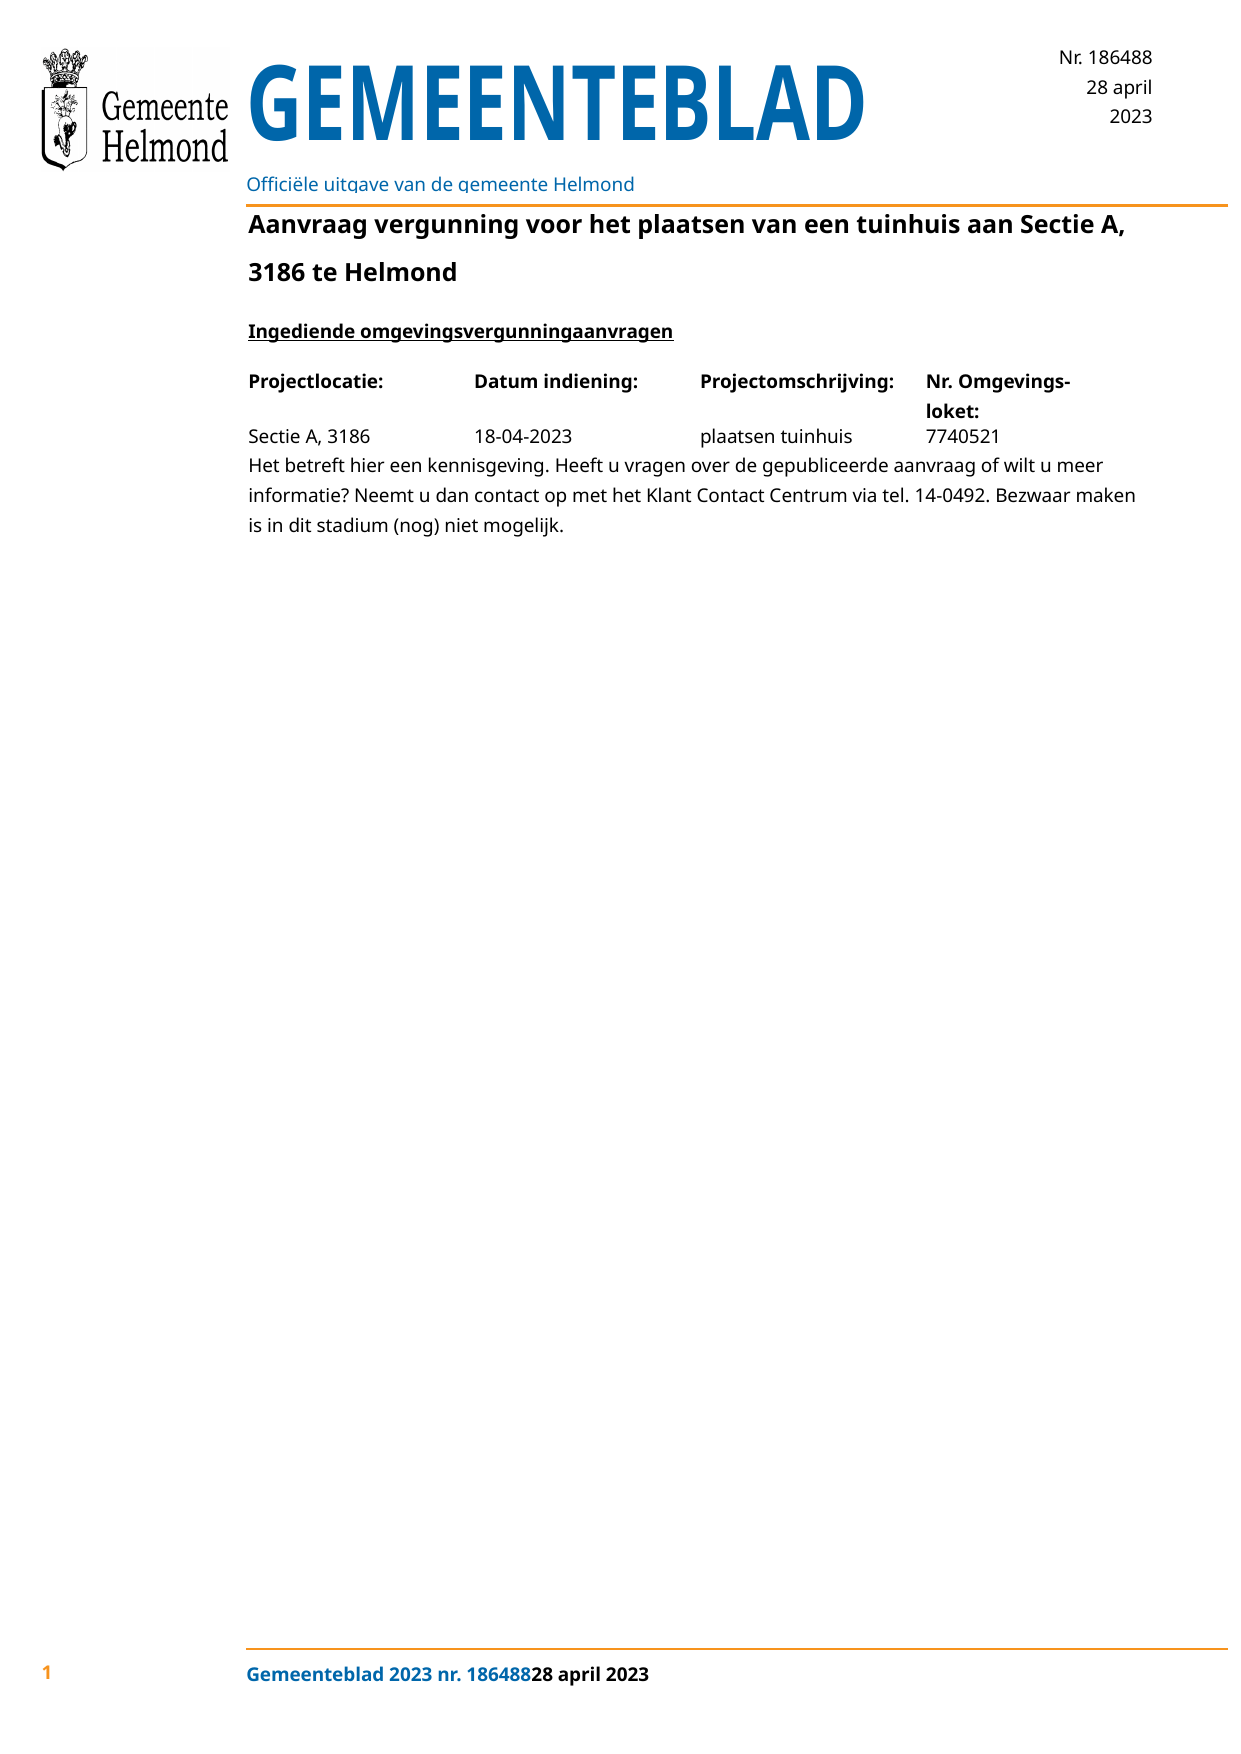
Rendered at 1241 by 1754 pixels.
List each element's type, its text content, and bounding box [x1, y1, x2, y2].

table_header Datum indiening: [474, 369, 700, 424]
text Het betreft hier een kennisgeving. Heeft u vragen over de gepubliceerde aanvraag of wilt u meer informatie? Neemt u dan contact op met het Klant Contact Centrum via tel. 14-0492. Bezwaar maken is in dit stadium (nog) niet mogelijk. [248, 453, 1152, 538]
table_cell 7740521 [926, 424, 1152, 449]
table_cell 18-04-2023 [474, 424, 700, 449]
picture [41, 47, 231, 172]
table_cell Sectie A, 3186 [248, 424, 474, 449]
table_header Projectlocatie: [248, 369, 474, 424]
table_cell plaatsen tuinhuis [700, 424, 926, 449]
text Aanvraag vergunning voor het plaatsen van een tuinhuis aan Sectie A, 3186 te Helmond [248, 207, 1152, 288]
table_header Nr. Omgevings- loket: [926, 369, 1152, 424]
table_header Projectomschrijving: [700, 369, 926, 424]
text Ingediende omgevingsvergunningaanvragen [248, 318, 1152, 344]
